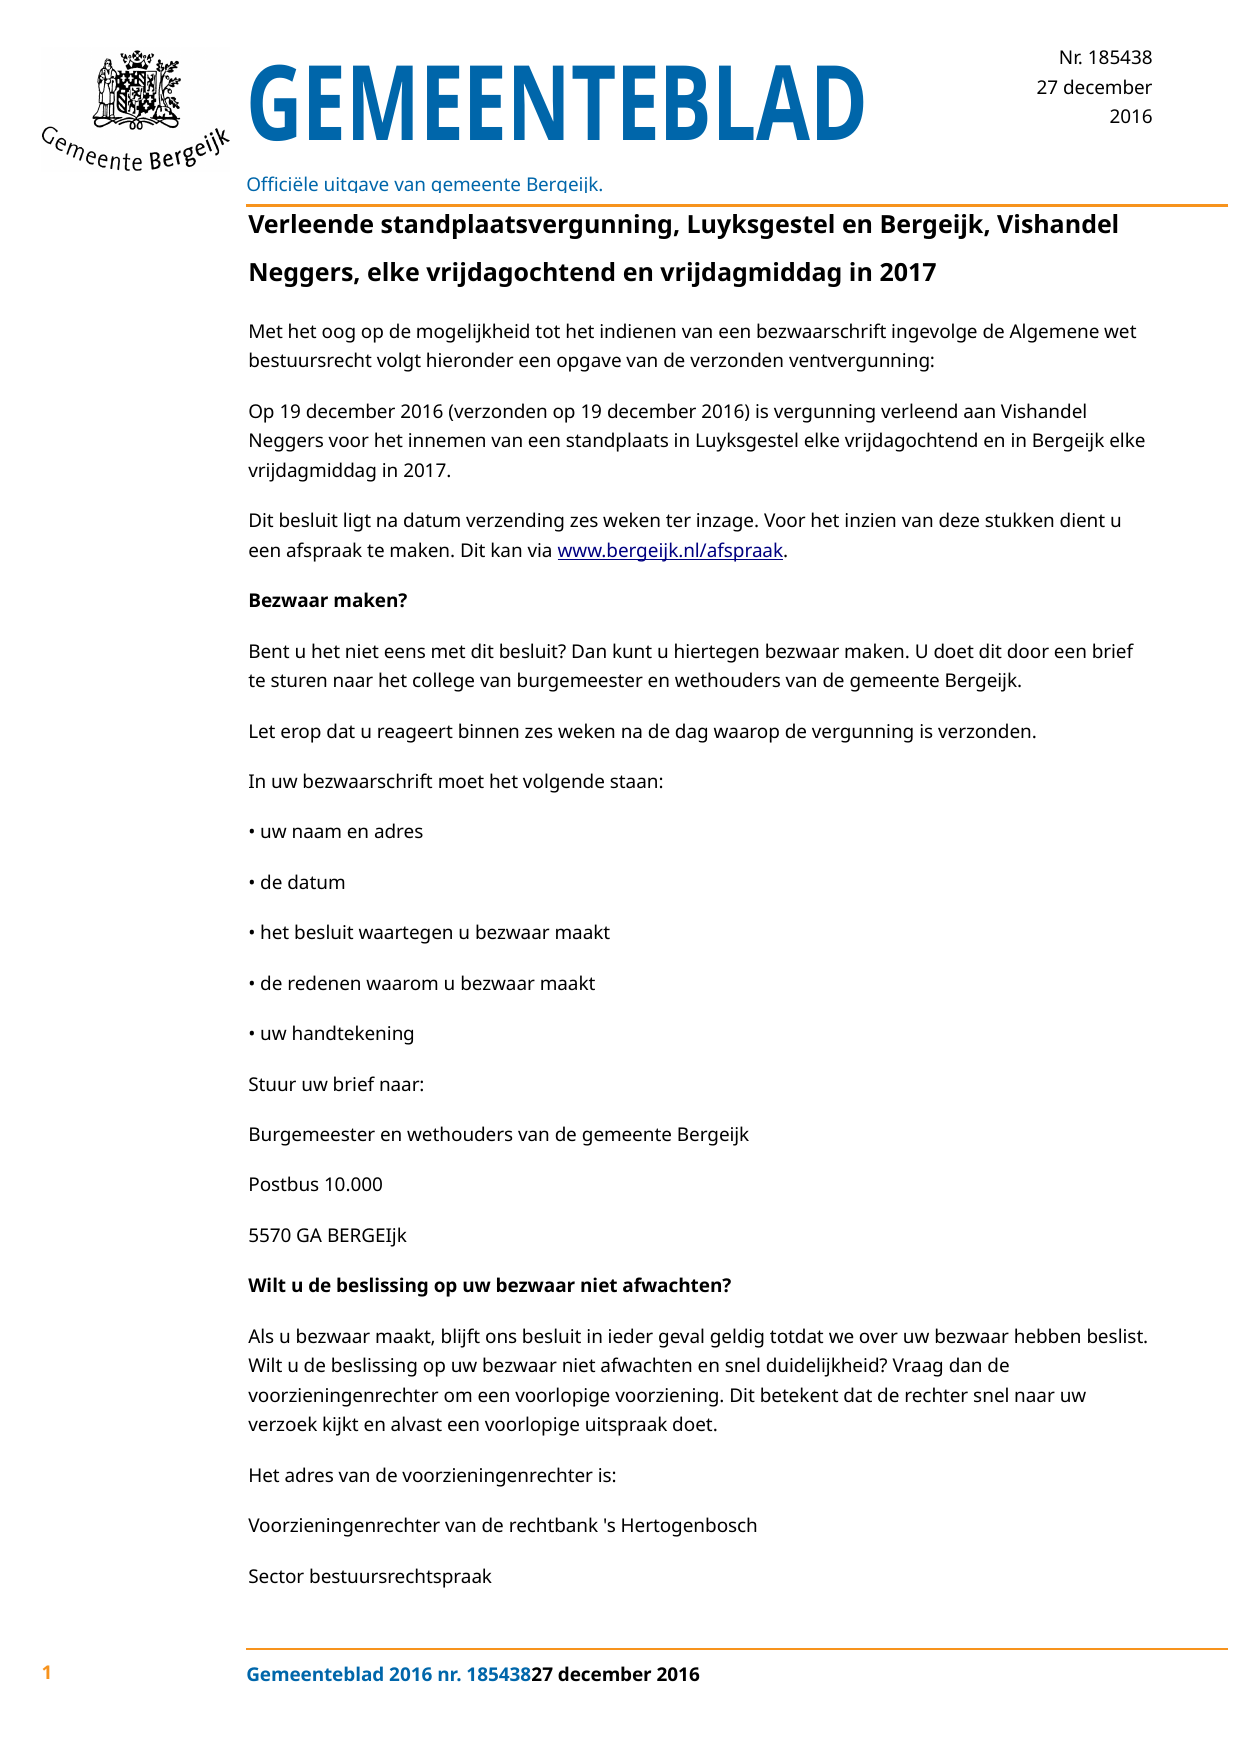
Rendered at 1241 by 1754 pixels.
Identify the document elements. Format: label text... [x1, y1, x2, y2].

text 5570 GA BERGEIjk [248, 1222, 1152, 1248]
text Het adres van de voorzieningenrechter is: [248, 1462, 1152, 1488]
text Voorzieningenrechter van de rechtbank 's Hertogenbosch [248, 1512, 1152, 1538]
text Let erop dat u reageert binnen zes weken na de dag waarop de vergunning is verzonden. [248, 718, 1152, 744]
text Postbus 10.000 [248, 1172, 1152, 1197]
text Met het oog op de mogelijkheid tot het indienen van een bezwaarschrift ingevolge de Algemene wet bestuursrecht volgt hieronder een opgave van de verzonden ventvergunning: [248, 318, 1152, 373]
text Bezwaar maken? [248, 587, 1152, 613]
text Op 19 december 2016 (verzonden op 19 december 2016) is vergunning verleend aan Vishandel Neggers voor het innemen van een standplaats in Luyksgestel elke vrijdagochtend en in Bergeijk elke vrijdagmiddag in 2017. [248, 398, 1152, 483]
text • het besluit waartegen u bezwaar maakt [248, 919, 1152, 945]
text Verleende standplaatsvergunning, Luyksgestel en Bergeijk, Vishandel Neggers, elke vrijdagochtend en vrijdagmiddag in 2017 [248, 207, 1152, 288]
text • de datum [248, 869, 1152, 895]
text Sector bestuursrechtspraak [248, 1563, 1152, 1589]
picture [41, 47, 231, 172]
text Als u bezwaar maakt, blijft ons besluit in ieder geval geldig totdat we over uw bezwaar hebben beslist. Wilt u de beslissing op uw bezwaar niet afwachten en snel duidelijkheid? Vraag dan de voorzieningenrechter om een voorlopige voorziening. Dit betekent dat de rechter snel naar uw verzoek kijkt en alvast een voorlopige uitspraak doet. [248, 1323, 1152, 1437]
text • uw handtekening [248, 1020, 1152, 1046]
text Bent u het niet eens met dit besluit? Dan kunt u hiertegen bezwaar maken. U doet dit door een brief te sturen naar het college van burgemeester en wethouders van de gemeente Bergeijk. [248, 638, 1152, 693]
text Wilt u de beslissing op uw bezwaar niet afwachten? [248, 1272, 1152, 1298]
text Burgemeester en wethouders van de gemeente Bergeijk [248, 1121, 1152, 1147]
text • uw naam en adres [248, 819, 1152, 844]
text • de redenen waarom u bezwaar maakt [248, 970, 1152, 996]
text In uw bezwaarschrift moet het volgende staan: [248, 768, 1152, 794]
text Dit besluit ligt na datum verzending zes weken ter inzage. Voor het inzien van deze stukken dient u een afspraak te maken. Dit kan via www.bergeijk.nl/afspraak. [248, 507, 1152, 563]
text Stuur uw brief naar: [248, 1071, 1152, 1097]
